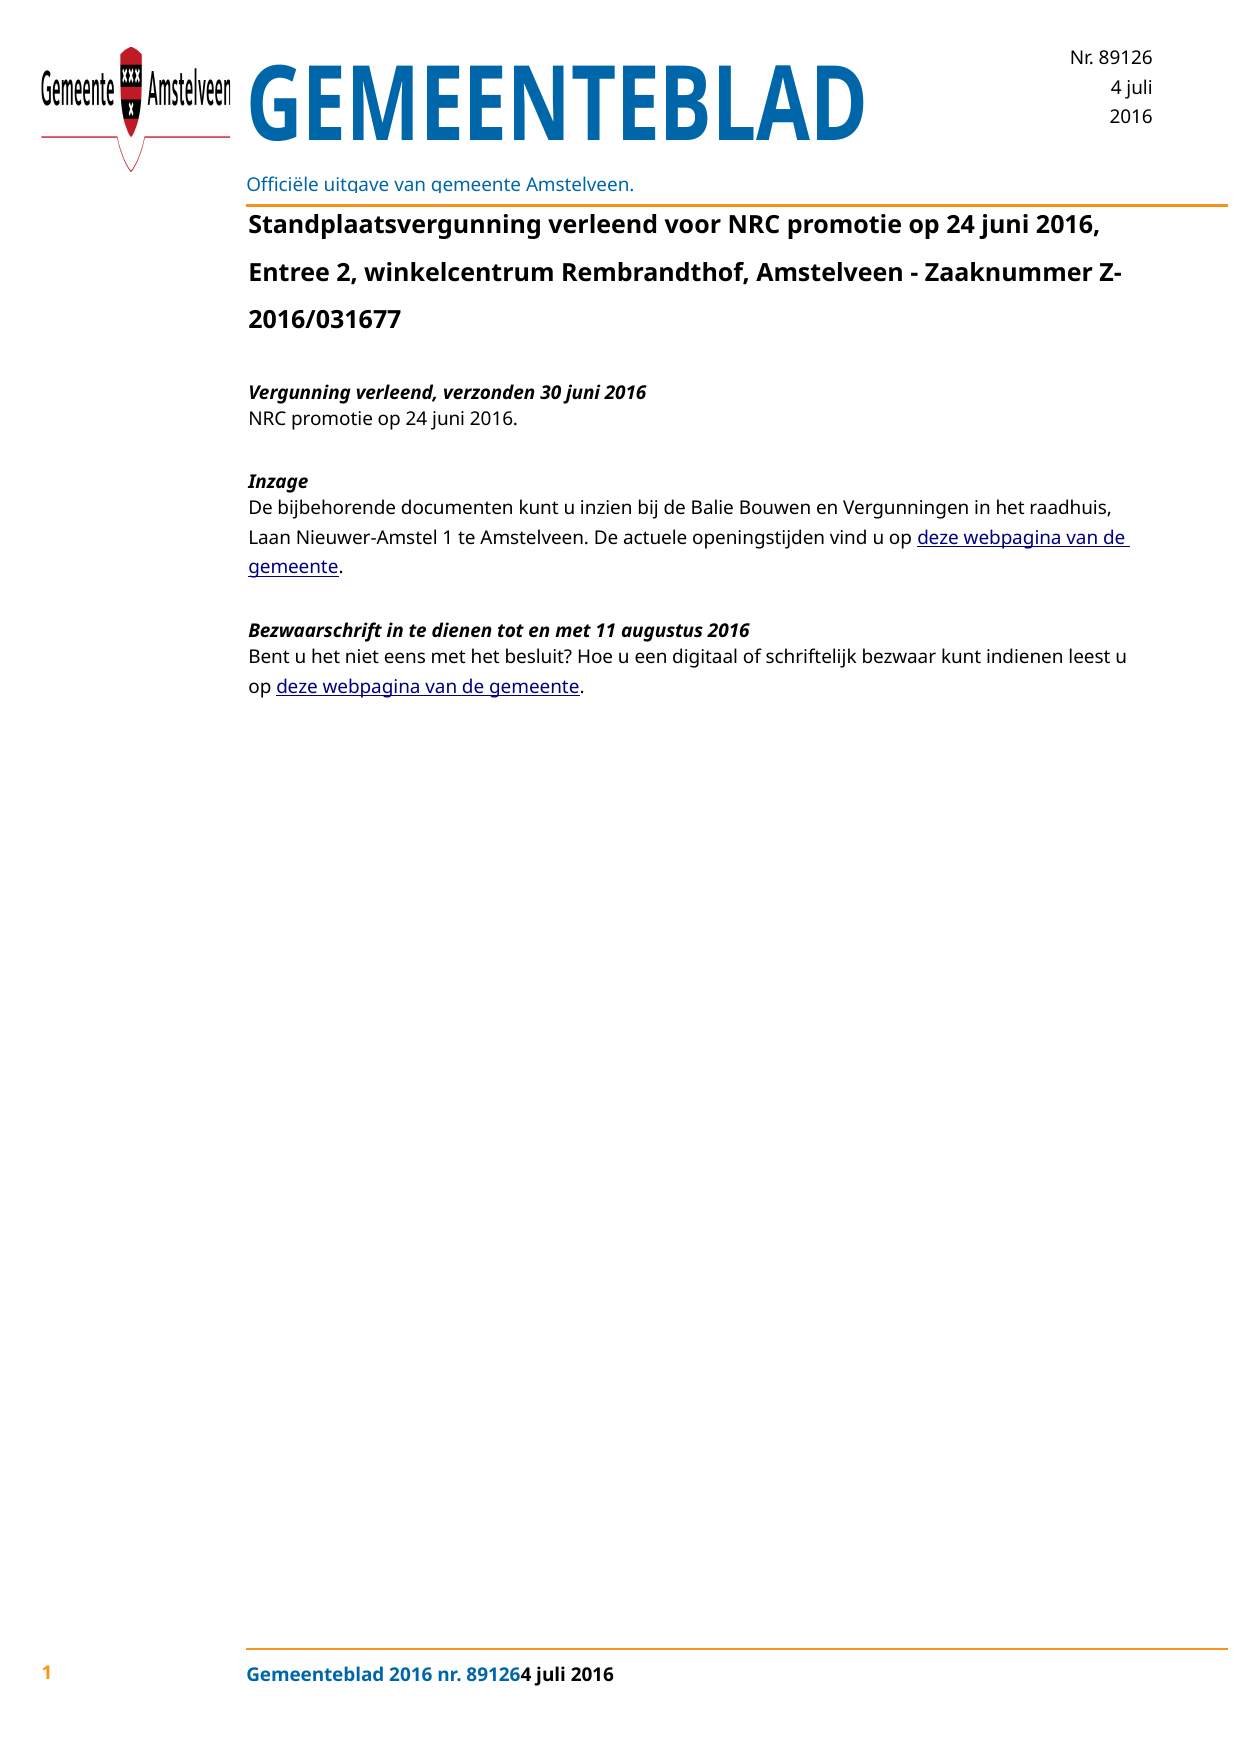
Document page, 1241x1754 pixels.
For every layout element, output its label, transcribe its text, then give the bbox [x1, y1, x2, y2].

text Inzage [248, 469, 1152, 494]
text Bezwaarschrift in te dienen tot en met 11 augustus 2016 [248, 618, 1152, 643]
text NRC promotie op 24 juni 2016. [248, 405, 1152, 431]
picture [41, 47, 231, 172]
text Bent u het niet eens met het besluit? Hoe u een digitaal of schriftelijk bezwaar kunt indienen leest u op deze webpagina van de gemeente. [248, 643, 1152, 699]
text De bijbehorende documenten kunt u inzien bij de Balie Bouwen en Vergunningen in het raadhuis, Laan Nieuwer-Amstel 1 te Amstelveen. De actuele openingstijden vind u op deze webpagina van de gemeente. [248, 494, 1152, 579]
text Vergunning verleend, verzonden 30 juni 2016 [248, 379, 1152, 405]
text Standplaatsvergunning verleend voor NRC promotie op 24 juni 2016, Entree 2, winkelcentrum Rembrandthof, Amstelveen - Zaaknummer Z-2016/031677 [248, 207, 1152, 336]
